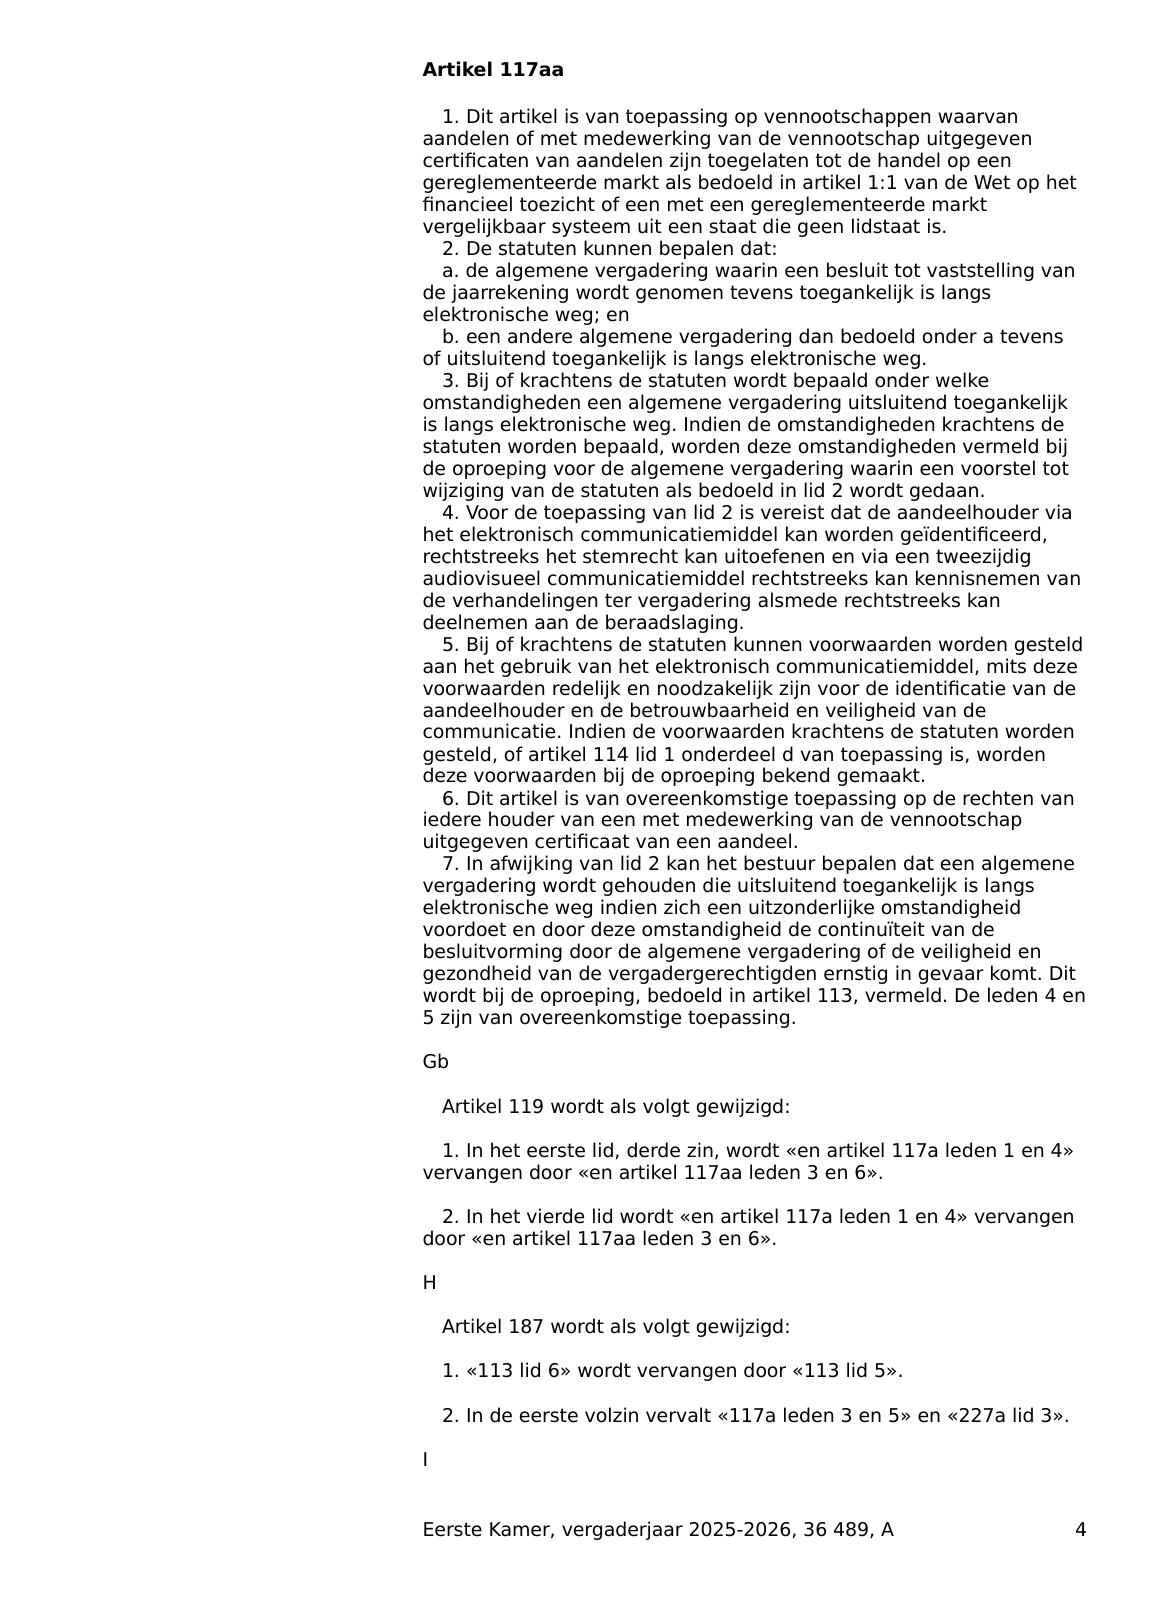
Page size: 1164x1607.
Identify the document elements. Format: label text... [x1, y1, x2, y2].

text I [422, 1449, 1087, 1471]
text 2. In de eerste volzin vervalt «117a leden 3 en 5» en «227a lid 3». [422, 1404, 1087, 1426]
text 6. Dit artikel is van overeenkomstige toepassing op de rechten van iedere houder van een met medewerking van de vennootschap uitgegeven certificaat van een aandeel. [422, 787, 1087, 853]
text 1. In het eerste lid, derde zin, wordt «en artikel 117a leden 1 en 4» vervangen door «en artikel 117aa leden 3 en 6». [422, 1140, 1087, 1184]
subtitle Artikel 117aa [422, 59, 1087, 81]
text 4. Voor de toepassing van lid 2 is vereist dat de aandeelhouder via het elektronisch communicatiemiddel kan worden geïdentificeerd, rechtstreeks het stemrecht kan uitoefenen en via een tweezijdig audiovisueel communicatiemiddel rechtstreeks kan kennisnemen van de verhandelingen ter vergadering alsmede rechtstreeks kan deelnemen aan de beraadslaging. [422, 502, 1087, 633]
text Gb [422, 1051, 1087, 1073]
text Artikel 119 wordt als volgt gewijzigd: [422, 1096, 1087, 1117]
text 3. Bij of krachtens de statuten wordt bepaald onder welke omstandigheden een algemene vergadering uitsluitend toegankelijk is langs elektronische weg. Indien de omstandigheden krachtens de statuten worden bepaald, worden deze omstandigheden vermeld bij de oproeping voor de algemene vergadering waarin een voorstel tot wijziging van de statuten als bedoeld in lid 2 wordt gedaan. [422, 370, 1087, 502]
text 2. De statuten kunnen bepalen dat: [422, 238, 1087, 260]
text 2. In het vierde lid wordt «en artikel 117a leden 1 en 4» vervangen door «en artikel 117aa leden 3 en 6». [422, 1206, 1087, 1250]
text H [422, 1272, 1087, 1294]
text 7. In afwijking van lid 2 kan het bestuur bepalen dat een algemene vergadering wordt gehouden die uitsluitend toegankelijk is langs elektronische weg indien zich een uitzonderlijke omstandigheid voordoet en door deze omstandigheid de continuïteit van de besluitvorming door de algemene vergadering of de veiligheid en gezondheid van de vergadergerechtigden ernstig in gevaar komt. Dit wordt bij de oproeping, bedoeld in artikel 113, vermeld. De leden 4 en 5 zijn van overeenkomstige toepassing. [422, 853, 1087, 1029]
text 1. «113 lid 6» wordt vervangen door «113 lid 5». [422, 1360, 1087, 1382]
text b. een andere algemene vergadering dan bedoeld onder a tevens of uitsluitend toegankelijk is langs elektronische weg. [422, 326, 1087, 370]
text a. de algemene vergadering waarin een besluit tot vaststelling van de jaarrekening wordt genomen tevens toegankelijk is langs elektronische weg; en [422, 260, 1087, 326]
text Artikel 187 wordt als volgt gewijzigd: [422, 1316, 1087, 1338]
text 1. Dit artikel is van toepassing op vennootschappen waarvan aandelen of met medewerking van de vennootschap uitgegeven certificaten van aandelen zijn toegelaten tot de handel op een gereglementeerde markt als bedoeld in artikel 1:1 van de Wet op het financieel toezicht of een met een gereglementeerde markt vergelijkbaar systeem uit een staat die geen lidstaat is. [422, 106, 1087, 238]
text 5. Bij of krachtens de statuten kunnen voorwaarden worden gesteld aan het gebruik van het elektronisch communicatiemiddel, mits deze voorwaarden redelijk en noodzakelijk zijn voor de identificatie van de aandeelhouder en de betrouwbaarheid en veiligheid van de communicatie. Indien de voorwaarden krachtens de statuten worden gesteld, of artikel 114 lid 1 onderdeel d van toepassing is, worden deze voorwaarden bij de oproeping bekend gemaakt. [422, 633, 1087, 787]
